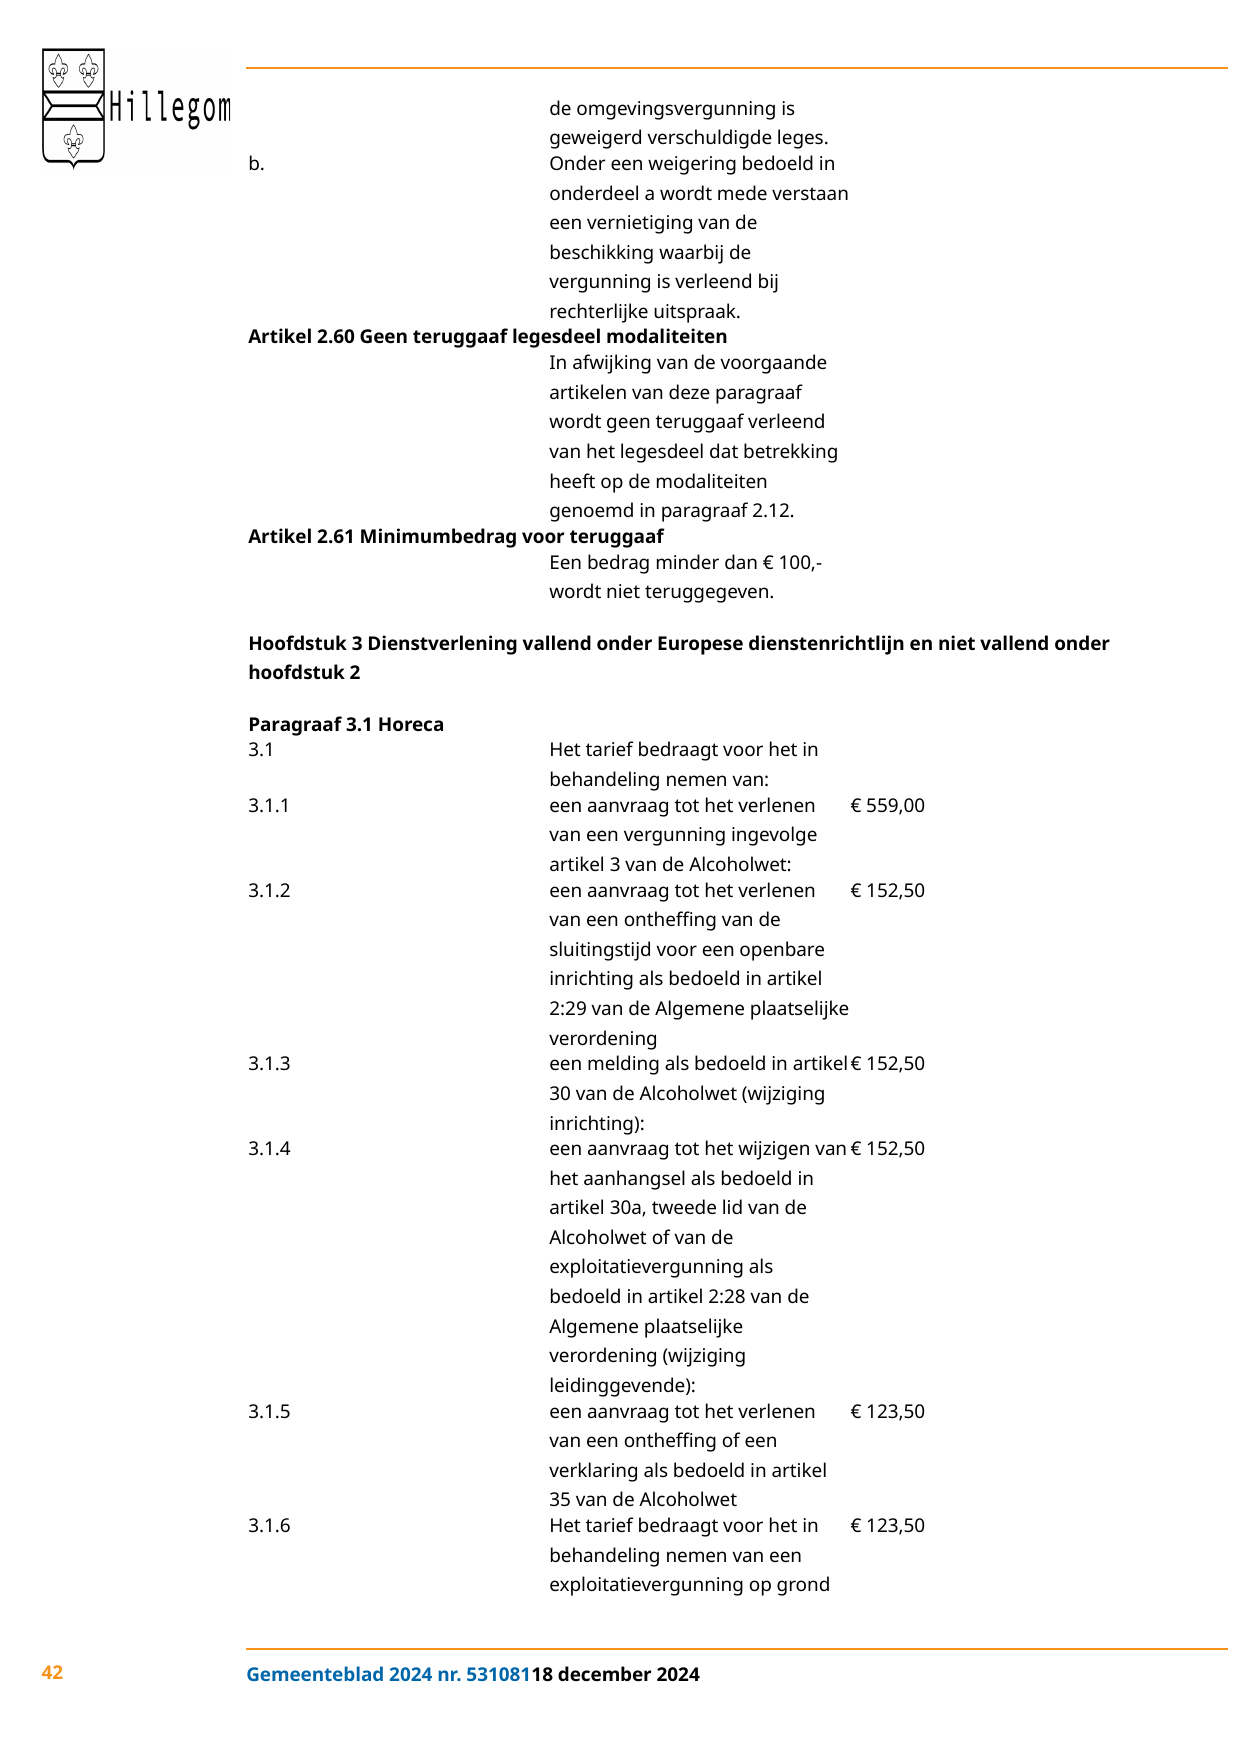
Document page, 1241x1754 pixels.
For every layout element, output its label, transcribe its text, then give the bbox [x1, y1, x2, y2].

table_cell b. [248, 150, 549, 324]
table_cell 3.1.5 [248, 1398, 549, 1512]
table_cell € 152,50 [850, 877, 1152, 1051]
table_cell de omgevingsvergunning is geweigerd verschuldigde leges. [549, 95, 850, 150]
table_cell [850, 737, 1152, 792]
table_cell [850, 95, 1152, 150]
table_cell Onder een weigering bedoeld in onderdeel a wordt mede verstaan een vernietiging van de beschikking waarbij de vergunning is verleend bij rechterlijke uitspraak. [549, 150, 850, 324]
picture [41, 47, 231, 172]
table_cell 3.1.6 [248, 1512, 549, 1597]
table_cell [248, 95, 549, 150]
table_cell Artikel 2.61 Minimumbedrag voor teruggaaf [248, 523, 1152, 549]
table_cell een aanvraag tot het verlenen van een vergunning ingevolge artikel 3 van de Alcoholwet: [549, 792, 850, 877]
table_cell [850, 150, 1152, 324]
table_cell [850, 549, 1152, 604]
table_cell [549, 604, 850, 630]
table_cell [850, 604, 1152, 630]
table_cell [850, 685, 1152, 711]
table_cell [248, 604, 549, 630]
table_cell 3.1.3 [248, 1051, 549, 1135]
table_cell € 123,50 [850, 1512, 1152, 1597]
table_cell Het tarief bedraagt voor het in behandeling nemen van: [549, 737, 850, 792]
table_cell 3.1.1 [248, 792, 549, 877]
table_cell [850, 350, 1152, 523]
table_cell een aanvraag tot het verlenen van een ontheffing van de sluitingstijd voor een openbare inrichting als bedoeld in artikel 2:29 van de Algemene plaatselijke verordening [549, 877, 850, 1051]
table_cell Artikel 2.60 Geen teruggaaf legesdeel modaliteiten [248, 324, 1152, 349]
table_cell [248, 350, 549, 523]
table_cell een aanvraag tot het wijzigen van het aanhangsel als bedoeld in artikel 30a, tweede lid van de Alcoholwet of van de exploitatievergunning als bedoeld in artikel 2:28 van de Algemene plaatselijke verordening (wijziging leidinggevende): [549, 1135, 850, 1398]
table_cell 3.1 [248, 737, 549, 792]
table_cell € 123,50 [850, 1398, 1152, 1512]
table_cell In afwijking van de voorgaande artikelen van deze paragraaf wordt geen teruggaaf verleend van het legesdeel dat betrekking heeft op de modaliteiten genoemd in paragraaf 2.12. [549, 350, 850, 523]
table_cell een melding als bedoeld in artikel 30 van de Alcoholwet (wijziging inrichting): [549, 1051, 850, 1135]
table_cell € 152,50 [850, 1135, 1152, 1398]
table_cell [248, 685, 549, 711]
table_cell [248, 549, 549, 604]
table_cell Hoofdstuk 3 Dienstverlening vallend onder Europese dienstenrichtlijn en niet vallend onder hoofdstuk 2 [248, 630, 1152, 685]
table_cell € 152,50 [850, 1051, 1152, 1135]
table_cell Een bedrag minder dan € 100,- wordt niet teruggegeven. [549, 549, 850, 604]
table_cell 3.1.2 [248, 877, 549, 1051]
table_cell Paragraaf 3.1 Horeca [248, 711, 1152, 737]
table_cell een aanvraag tot het verlenen van een ontheffing of een verklaring als bedoeld in artikel 35 van de Alcoholwet [549, 1398, 850, 1512]
table_cell 3.1.4 [248, 1135, 549, 1398]
table_cell [549, 685, 850, 711]
table_cell € 559,00 [850, 792, 1152, 877]
table_cell Het tarief bedraagt voor het in behandeling nemen van een exploitatievergunning op grond [549, 1512, 850, 1597]
